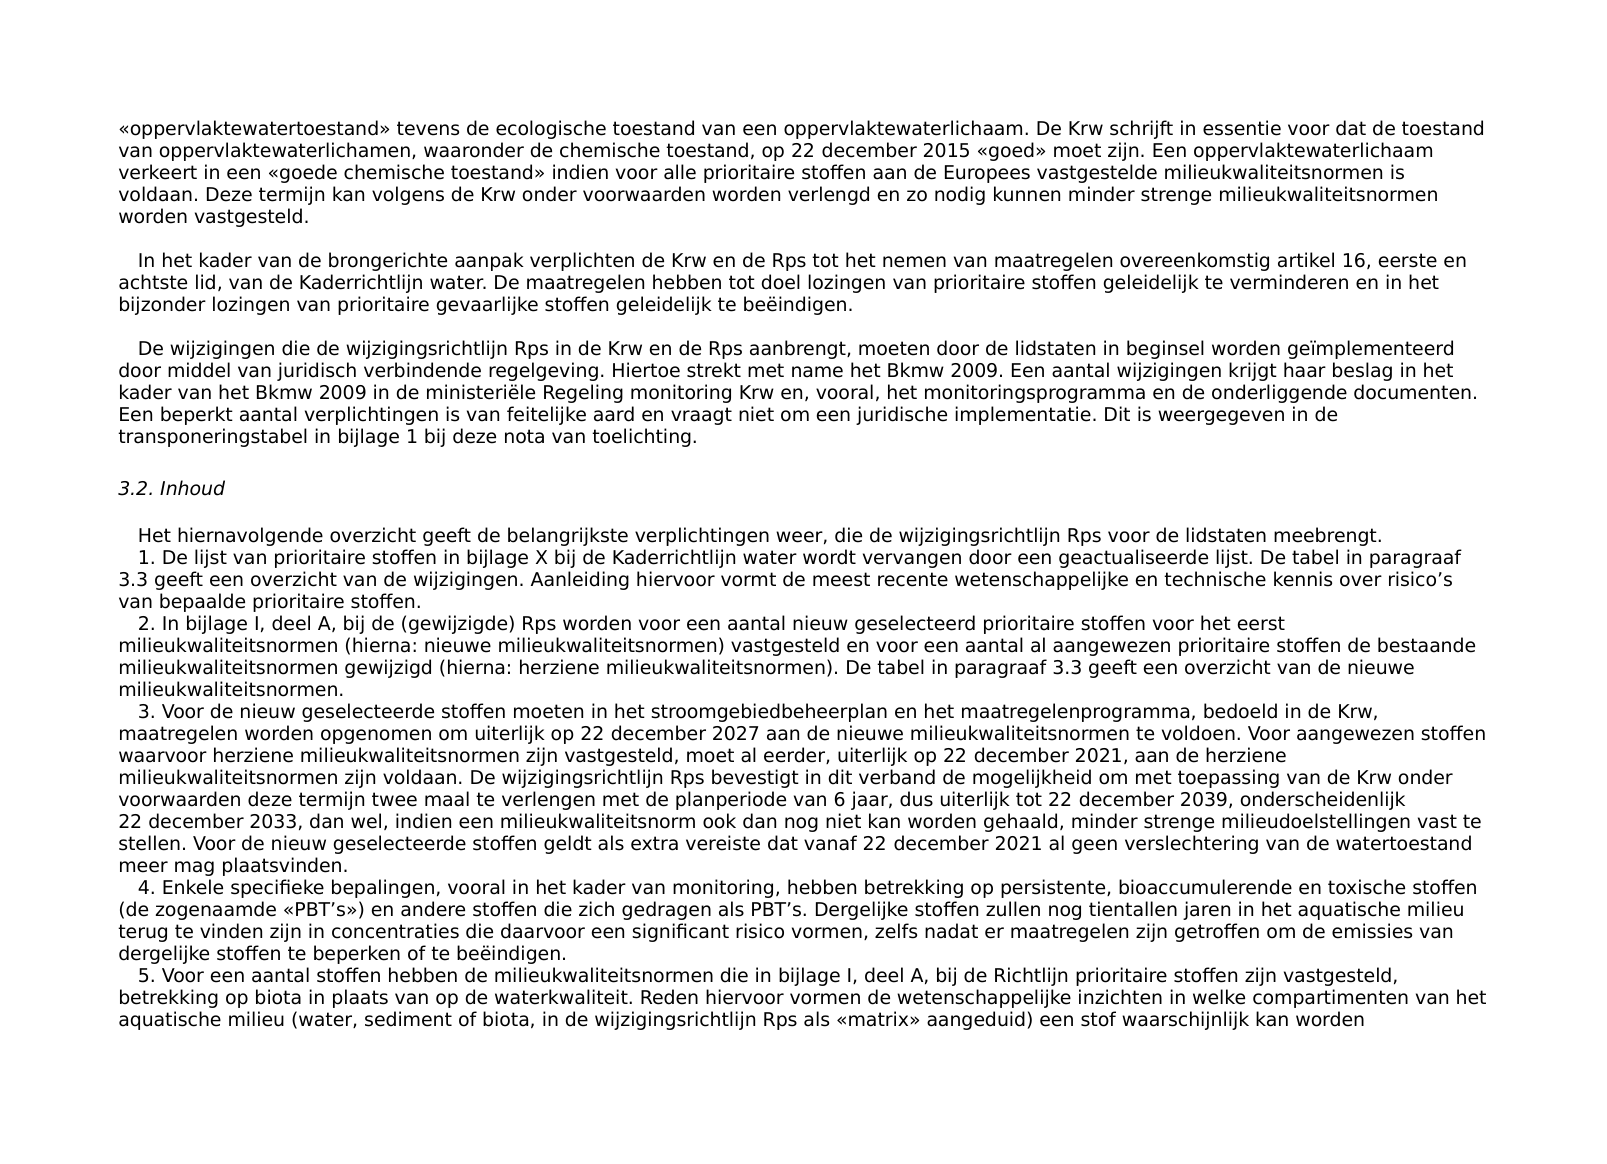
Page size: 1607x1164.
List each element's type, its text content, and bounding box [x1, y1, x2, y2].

text 5. Voor een aantal stoffen hebben de milieukwaliteitsnormen die in bijlage I, deel A, bij de Richtlijn prioritaire stoffen zijn vastgesteld, betrekking op biota in plaats van op de waterkwaliteit. Reden hiervoor vormen de wetenschappelijke inzichten in welke compartimenten van het aquatische milieu (water, sediment of biota, in de wijzigingsrichtlijn Rps als «matrix» aangeduid) een stof waarschijnlijk kan worden [118, 965, 1488, 1031]
text 4. Enkele specifieke bepalingen, vooral in het kader van monitoring, hebben betrekking op persistente, bioaccumulerende en toxische stoffen (de zogenaamde «PBT’s») en andere stoffen die zich gedragen als PBT’s. Dergelijke stoffen zullen nog tientallen jaren in het aquatische milieu terug te vinden zijn in concentraties die daarvoor een significant risico vormen, zelfs nadat er maatregelen zijn getroffen om de emissies van dergelijke stoffen te beperken of te beëindigen. [118, 877, 1488, 965]
text 3. Voor de nieuw geselecteerde stoffen moeten in het stroomgebiedbeheerplan en het maatregelenprogramma, bedoeld in de Krw, maatregelen worden opgenomen om uiterlijk op 22 december 2027 aan de nieuwe milieukwaliteitsnormen te voldoen. Voor aangewezen stoffen waarvoor herziene milieukwaliteitsnormen zijn vastgesteld, moet al eerder, uiterlijk op 22 december 2021, aan de herziene milieukwaliteitsnormen zijn voldaan. De wijzigingsrichtlijn Rps bevestigt in dit verband de mogelijkheid om met toepassing van de Krw onder voorwaarden deze termijn twee maal te verlengen met de planperiode van 6 jaar, dus uiterlijk tot 22 december 2039, onderscheidenlijk 22 december 2033, dan wel, indien een milieukwaliteitsnorm ook dan nog niet kan worden gehaald, minder strenge milieudoelstellingen vast te stellen. Voor de nieuw geselecteerde stoffen geldt als extra vereiste dat vanaf 22 december 2021 al geen verslechtering van de watertoestand meer mag plaatsvinden. [118, 701, 1488, 877]
text Het hiernavolgende overzicht geeft de belangrijkste verplichtingen weer, die de wijzigingsrichtlijn Rps voor de lidstaten meebrengt. [118, 525, 1488, 547]
text 2. In bijlage I, deel A, bij de (gewijzigde) Rps worden voor een aantal nieuw geselecteerd prioritaire stoffen voor het eerst milieukwaliteitsnormen (hierna: nieuwe milieukwaliteitsnormen) vastgesteld en voor een aantal al aangewezen prioritaire stoffen de bestaande milieukwaliteitsnormen gewijzigd (hierna: herziene milieukwaliteitsnormen). De tabel in paragraaf 3.3 geeft een overzicht van de nieuwe milieukwaliteitsnormen. [118, 613, 1488, 701]
text De wijzigingen die de wijzigingsrichtlijn Rps in de Krw en de Rps aanbrengt, moeten door de lidstaten in beginsel worden geïmplementeerd door middel van juridisch verbindende regelgeving. Hiertoe strekt met name het Bkmw 2009. Een aantal wijzigingen krijgt haar beslag in het kader van het Bkmw 2009 in de ministeriële Regeling monitoring Krw en, vooral, het monitoringsprogramma en de onderliggende documenten. Een beperkt aantal verplichtingen is van feitelijke aard en vraagt niet om een juridische implementatie. Dit is weergegeven in de transponeringstabel in bijlage 1 bij deze nota van toelichting. [118, 338, 1488, 448]
text In het kader van de brongerichte aanpak verplichten de Krw en de Rps tot het nemen van maatregelen overeenkomstig artikel 16, eerste en achtste lid, van de Kaderrichtlijn water. De maatregelen hebben tot doel lozingen van prioritaire stoffen geleidelijk te verminderen en in het bijzonder lozingen van prioritaire gevaarlijke stoffen geleidelijk te beëindigen. [118, 250, 1488, 316]
text 1. De lijst van prioritaire stoffen in bijlage X bij de Kaderrichtlijn water wordt vervangen door een geactualiseerde lijst. De tabel in paragraaf 3.3 geeft een overzicht van de wijzigingen. Aanleiding hiervoor vormt de meest recente wetenschappelijke en technische kennis over risico’s van bepaalde prioritaire stoffen. [118, 547, 1488, 613]
subtitle 3.2. Inhoud [118, 478, 1488, 500]
text «oppervlaktewatertoestand» tevens de ecologische toestand van een oppervlaktewaterlichaam. De Krw schrijft in essentie voor dat de toestand van oppervlaktewaterlichamen, waaronder de chemische toestand, op 22 december 2015 «goed» moet zijn. Een oppervlaktewaterlichaam verkeert in een «goede chemische toestand» indien voor alle prioritaire stoffen aan de Europees vastgestelde milieukwaliteitsnormen is voldaan. Deze termijn kan volgens de Krw onder voorwaarden worden verlengd en zo nodig kunnen minder strenge milieukwaliteitsnormen worden vastgesteld. [118, 118, 1488, 228]
